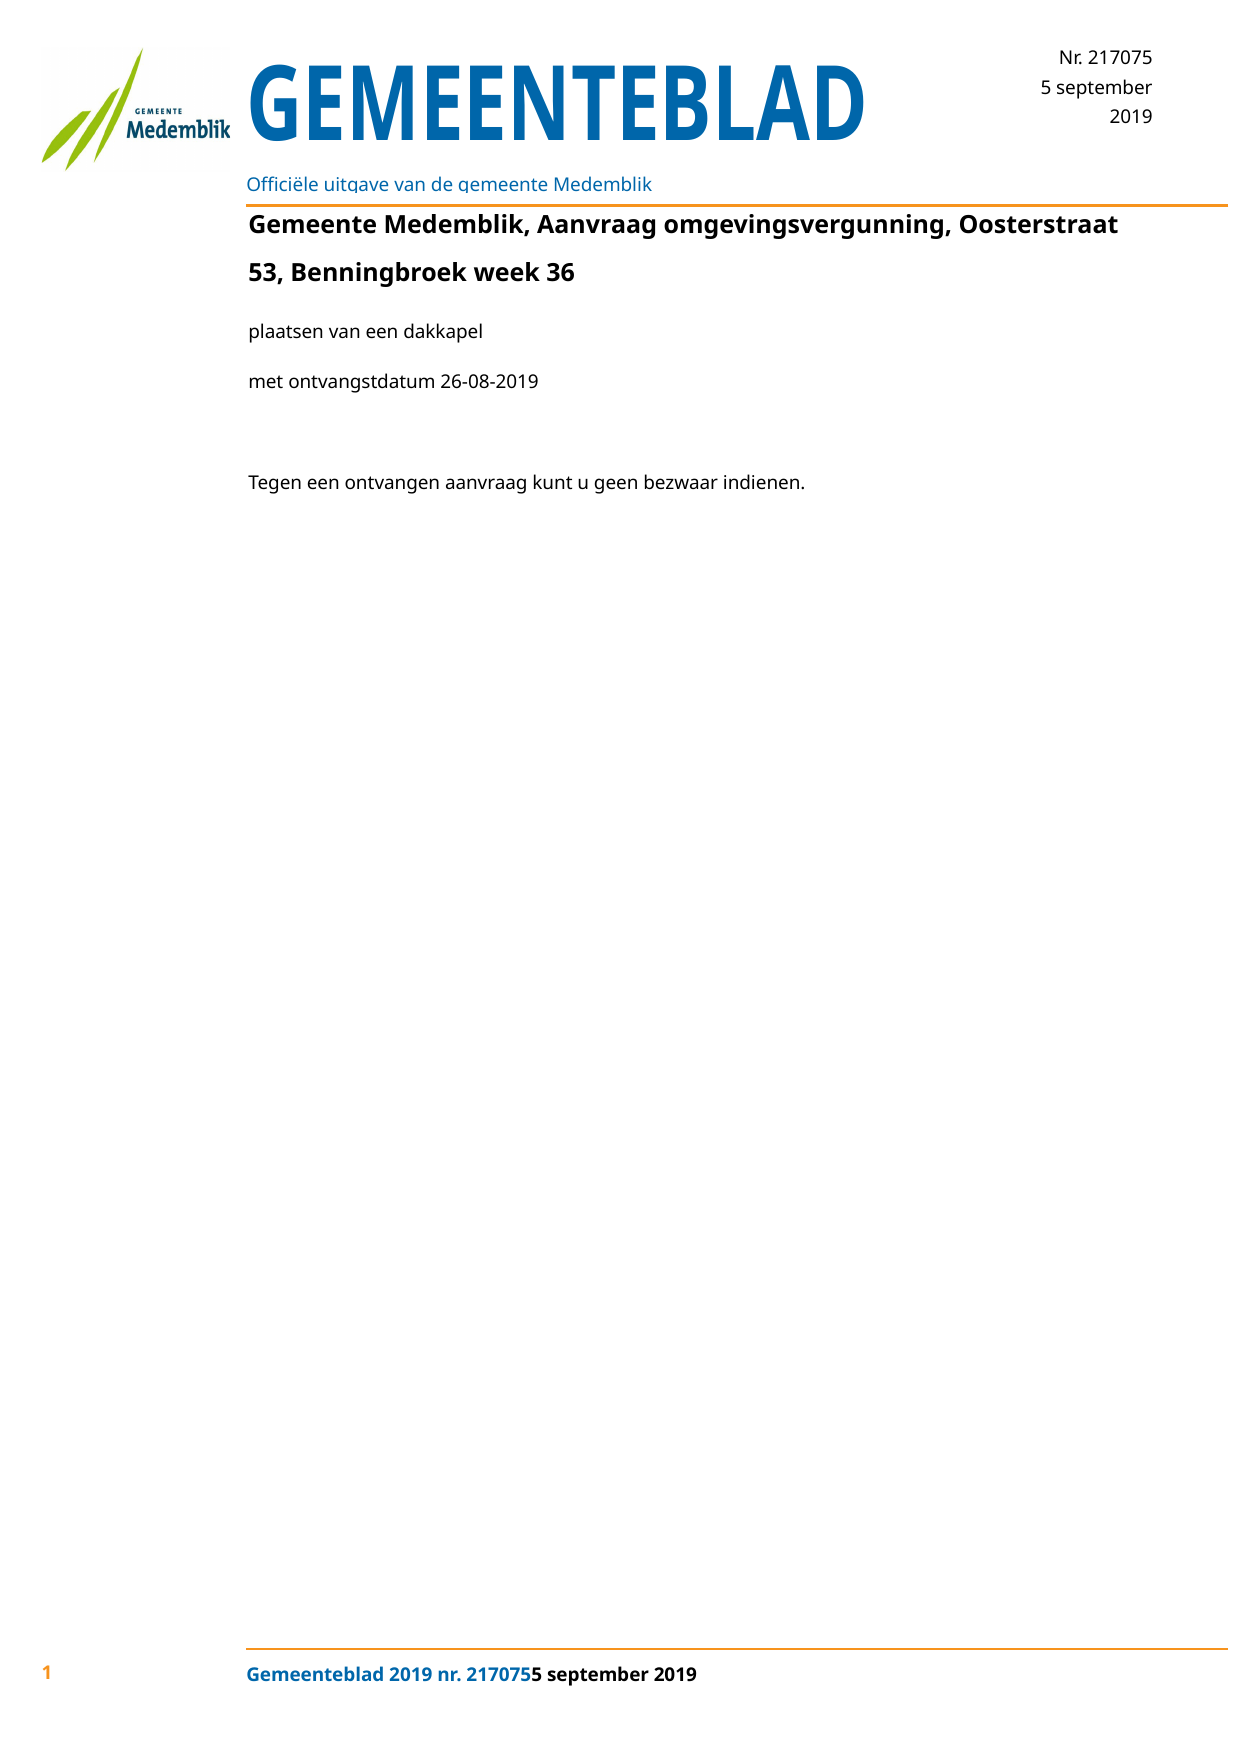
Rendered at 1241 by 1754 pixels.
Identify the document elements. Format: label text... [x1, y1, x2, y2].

picture [41, 47, 231, 172]
text plaatsen van een dakkapel [248, 318, 1152, 344]
text met ontvangstdatum 26-08-2019 [248, 368, 1152, 394]
text Tegen een ontvangen aanvraag kunt u geen bezwaar indienen. [248, 469, 1152, 495]
text Gemeente Medemblik, Aanvraag omgevingsvergunning, Oosterstraat 53, Benningbroek week 36 [248, 207, 1152, 288]
